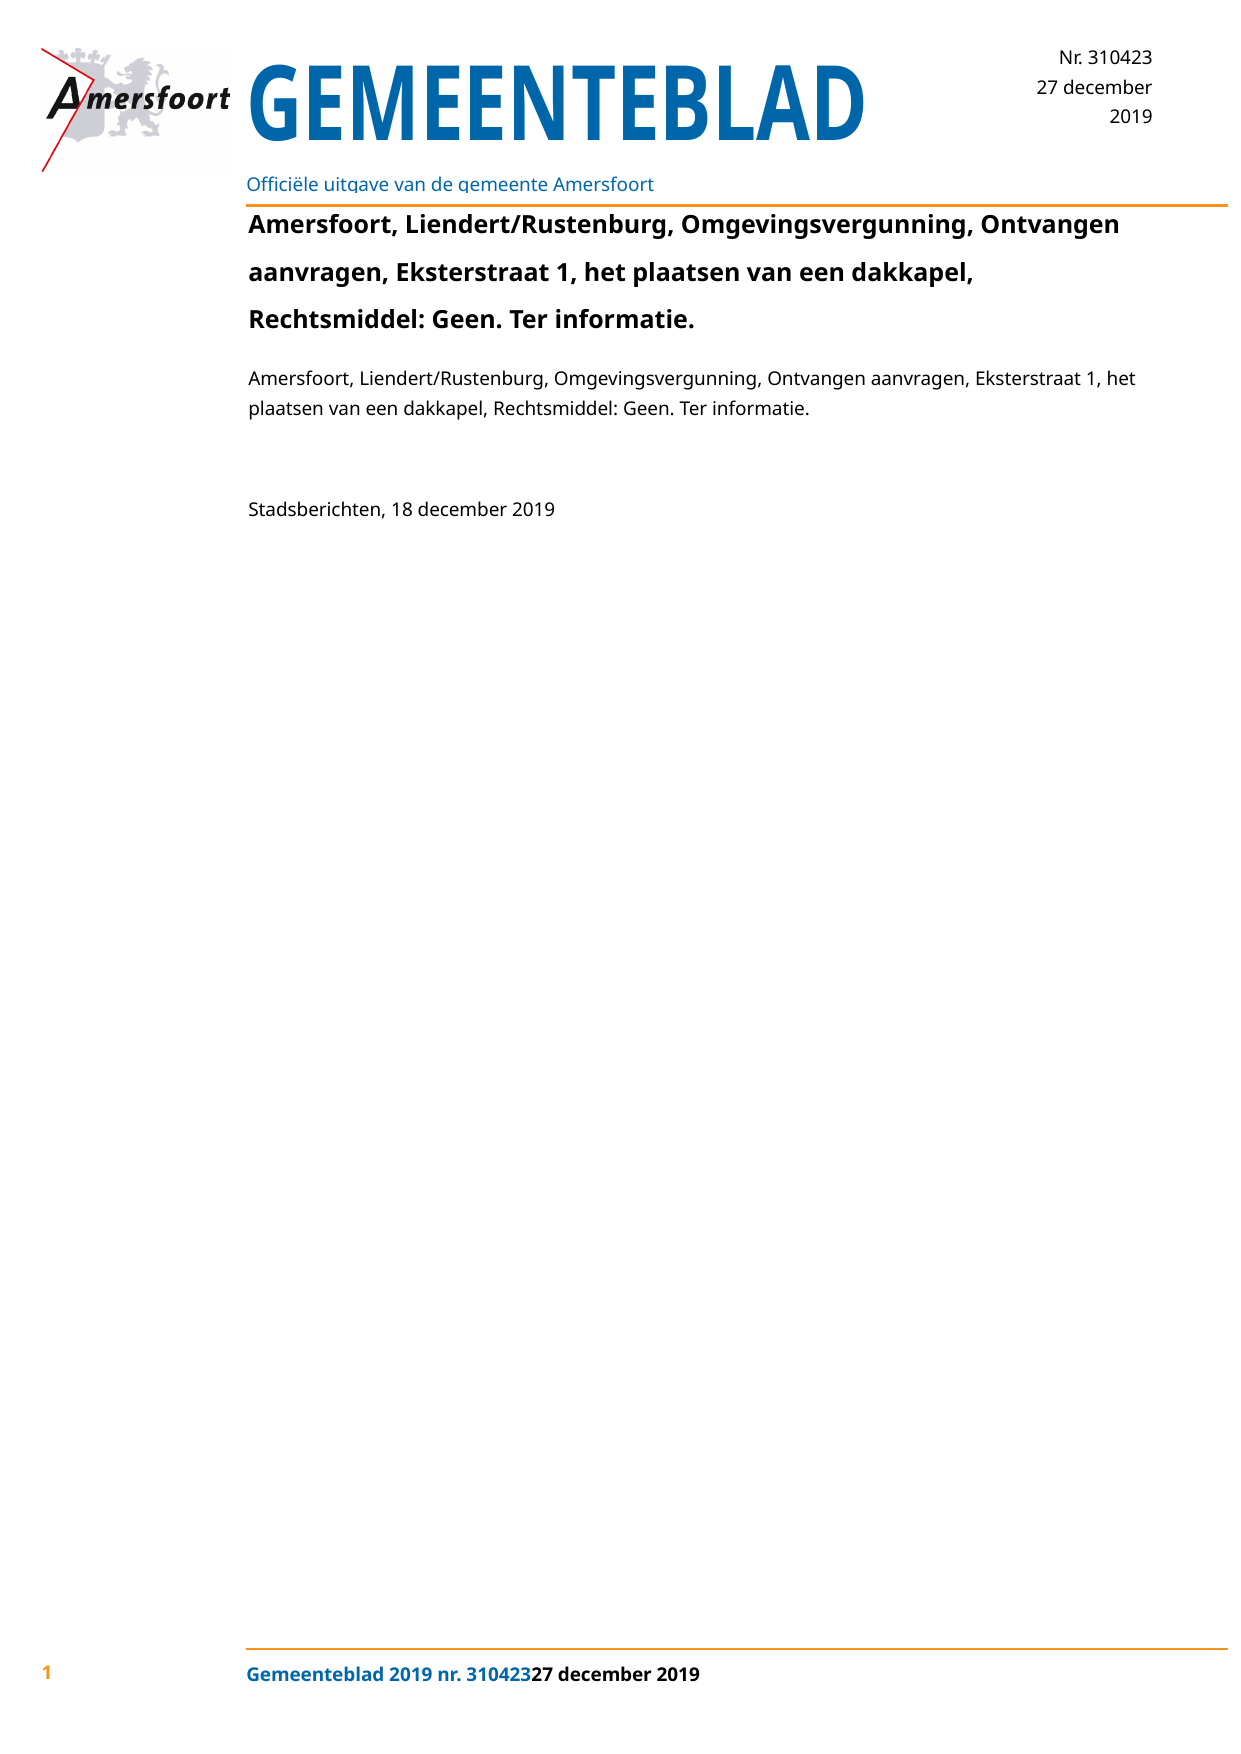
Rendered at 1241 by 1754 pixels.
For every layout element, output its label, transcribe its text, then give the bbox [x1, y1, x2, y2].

picture [41, 47, 231, 172]
text Amersfoort, Liendert/Rustenburg, Omgevingsvergunning, Ontvangen aanvragen, Eksterstraat 1, het plaatsen van een dakkapel, Rechtsmiddel: Geen. Ter informatie. [248, 366, 1152, 421]
text Amersfoort, Liendert/Rustenburg, Omgevingsvergunning, Ontvangen aanvragen, Eksterstraat 1, het plaatsen van een dakkapel, Rechtsmiddel: Geen. Ter informatie. [248, 207, 1152, 336]
text Stadsberichten, 18 december 2019 [248, 496, 1152, 522]
